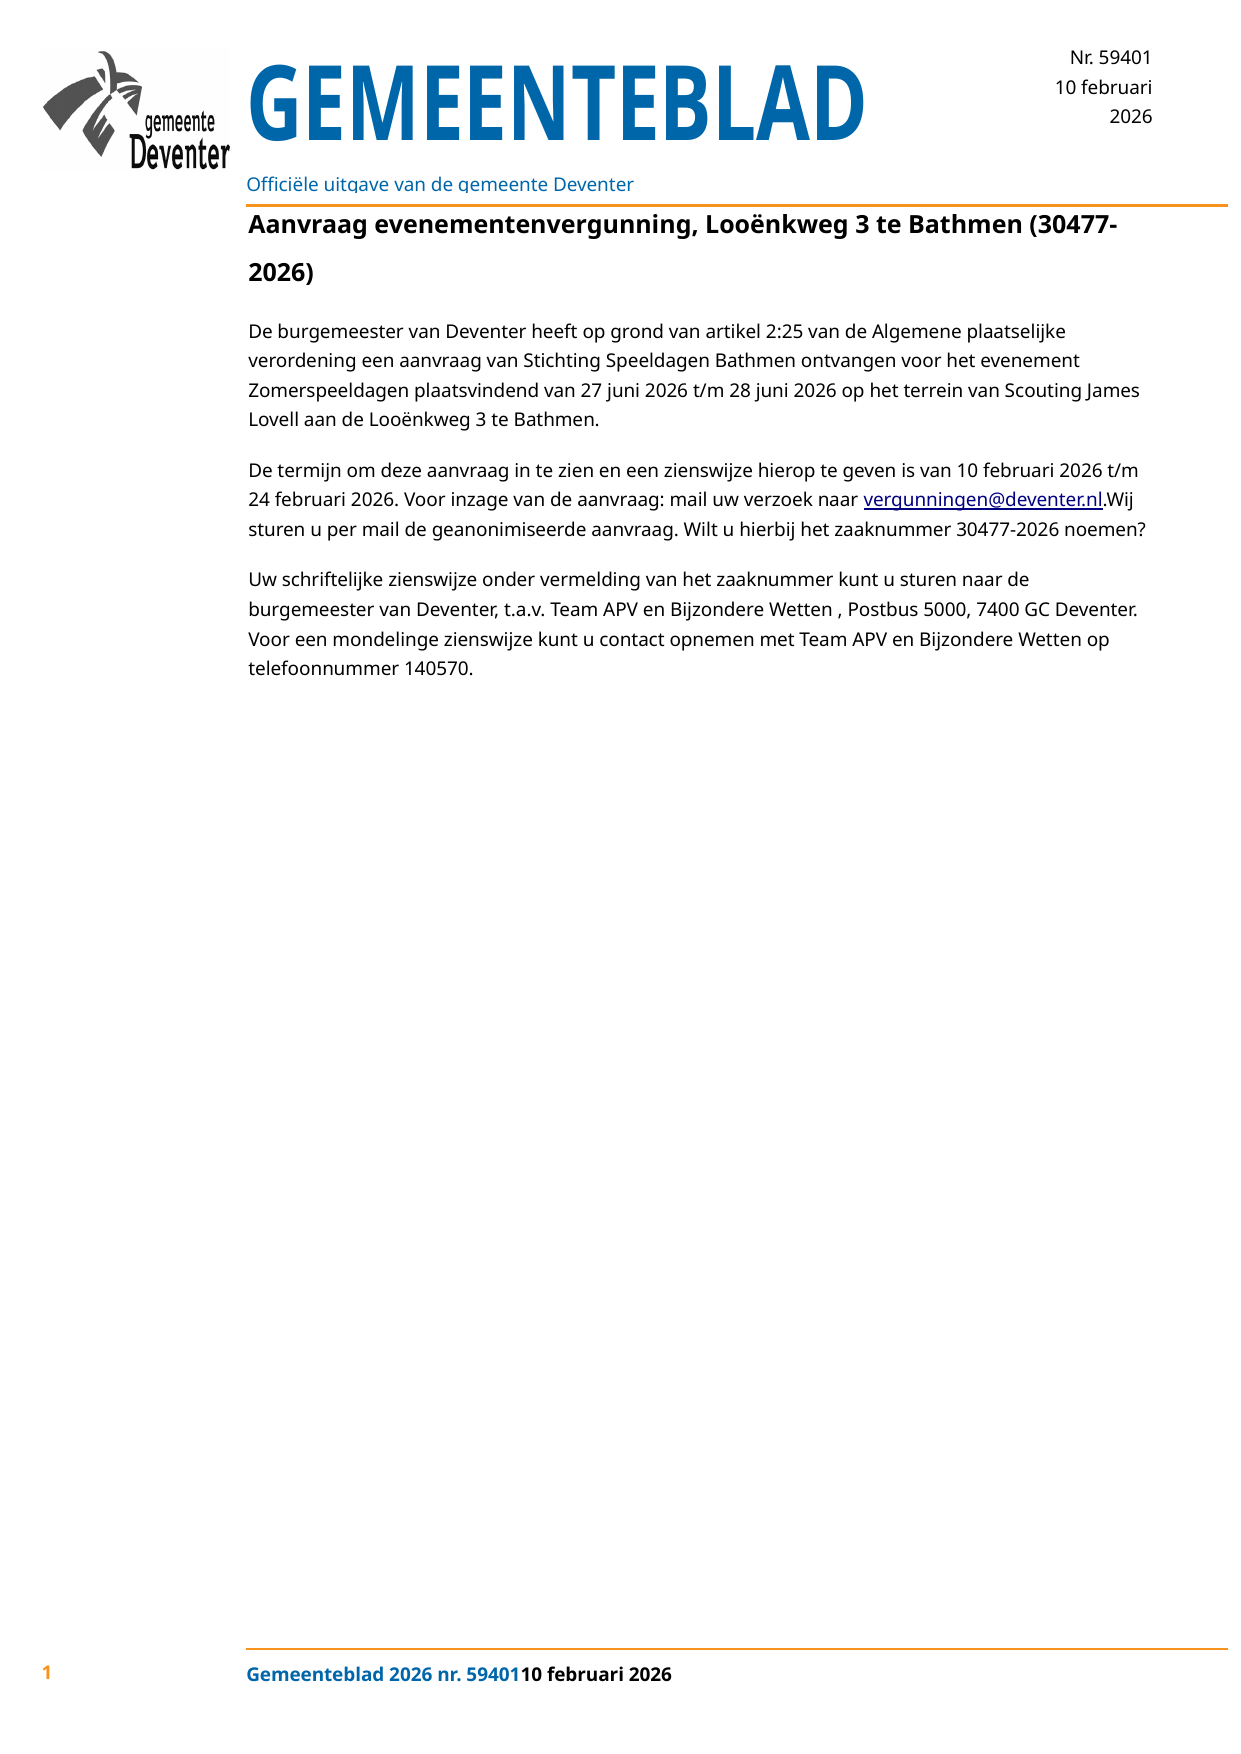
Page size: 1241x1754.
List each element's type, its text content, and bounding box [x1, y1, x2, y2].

picture [41, 47, 231, 172]
text Aanvraag evenementenvergunning, Looënkweg 3 te Bathmen (30477-2026) [248, 207, 1152, 288]
text Uw schriftelijke zienswijze onder vermelding van het zaaknummer kunt u sturen naar de burgemeester van Deventer, t.a.v. Team APV en Bijzondere Wetten , Postbus 5000, 7400 GC Deventer. Voor een mondelinge zienswijze kunt u contact opnemen met Team APV en Bijzondere Wetten op telefoonnummer 140570. [248, 567, 1152, 681]
text De termijn om deze aanvraag in te zien en een zienswijze hierop te geven is van 10 februari 2026 t/m 24 februari 2026. Voor inzage van de aanvraag: mail uw verzoek naar vergunningen@deventer.nl.Wij sturen u per mail de geanonimiseerde aanvraag. Wilt u hierbij het zaaknummer 30477-2026 noemen? [248, 457, 1152, 542]
text De burgemeester van Deventer heeft op grond van artikel 2:25 van de Algemene plaatselijke verordening een aanvraag van Stichting Speeldagen Bathmen ontvangen voor het evenement Zomerspeeldagen plaatsvindend van 27 juni 2026 t/m 28 juni 2026 op het terrein van Scouting James Lovell aan de Looënkweg 3 te Bathmen. [248, 318, 1152, 432]
